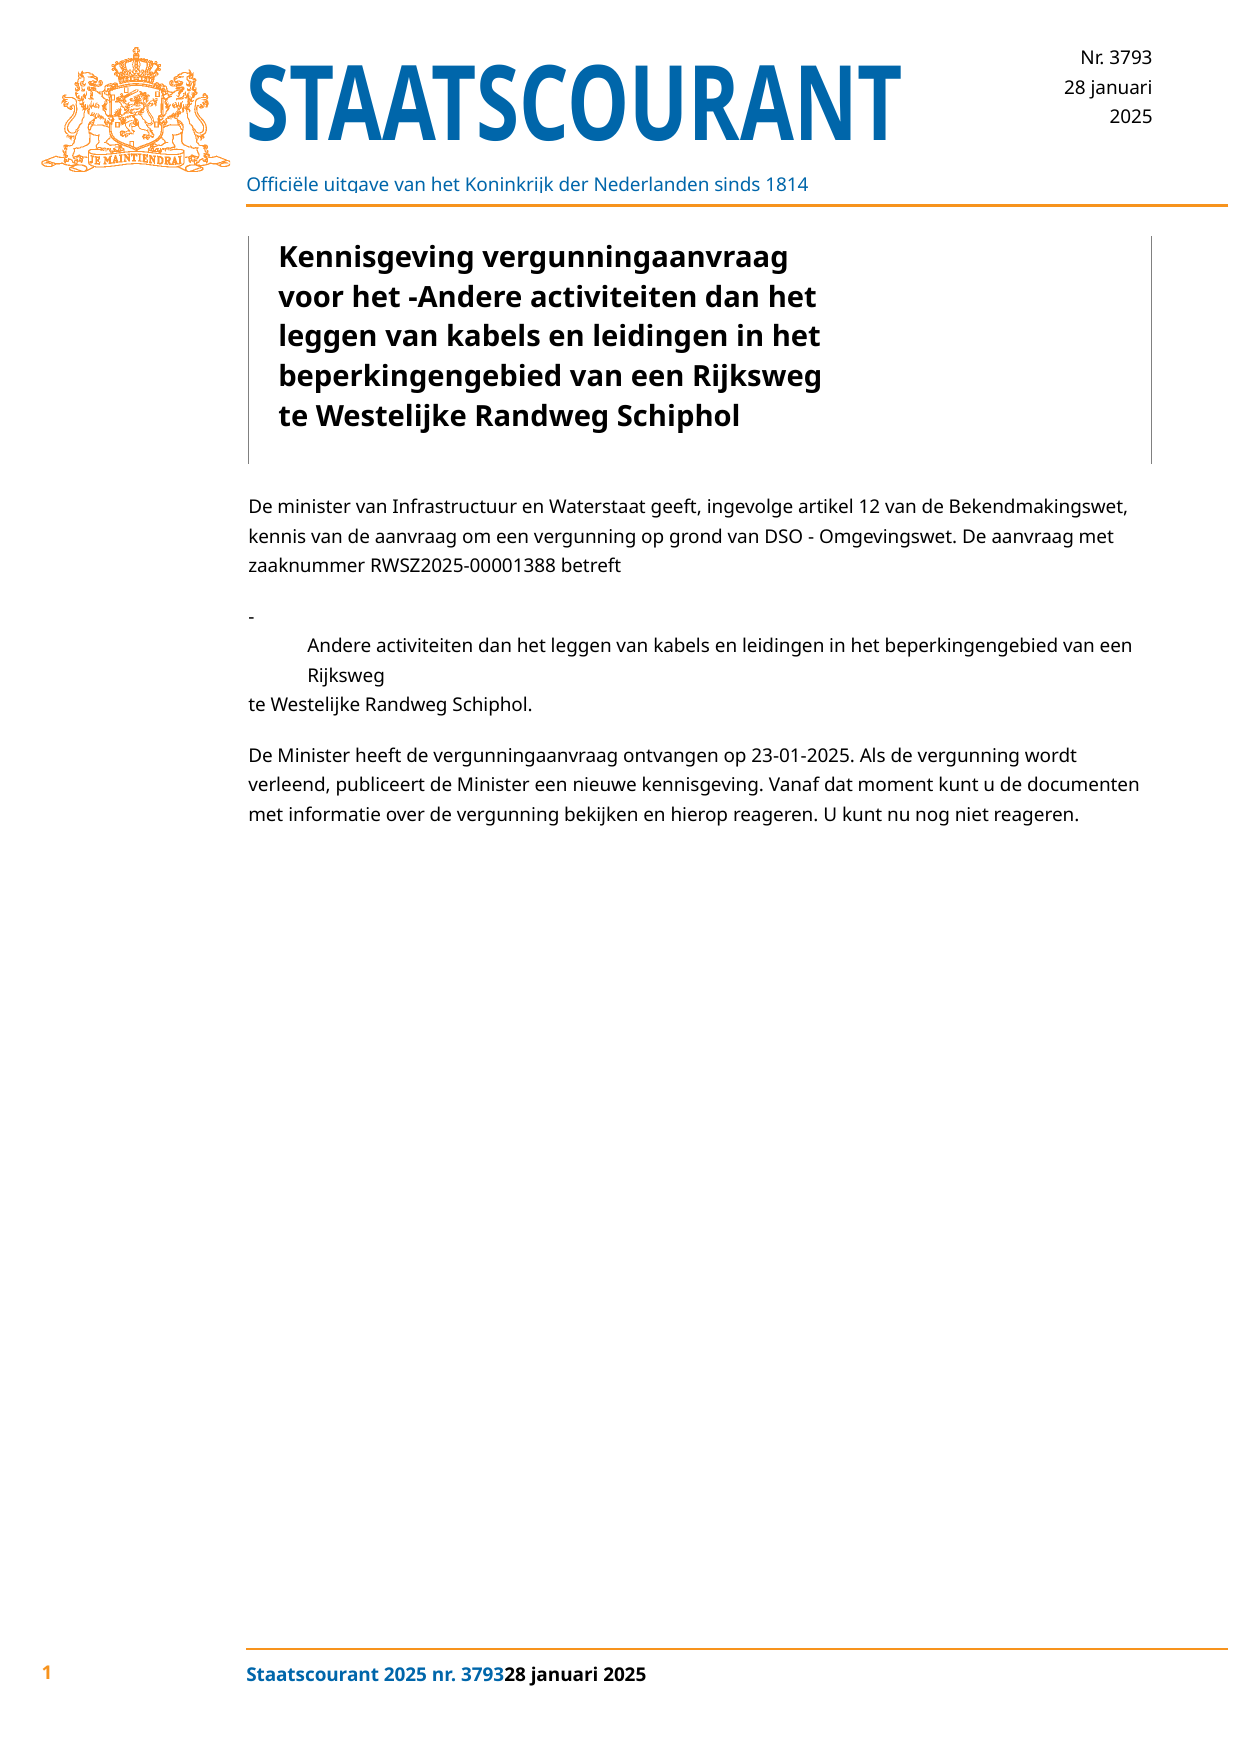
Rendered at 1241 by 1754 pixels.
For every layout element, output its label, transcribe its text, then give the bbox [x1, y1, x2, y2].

table_header Kennisgeving vergunningaanvraag voor het -Andere activiteiten dan het leggen van kabels en leidingen in het beperkingengebied van een Rijksweg te Westelijke Randweg Schiphol [249, 236, 850, 464]
list Andere activiteiten dan het leggen van kabels en leidingen in het beperkingengebied van een Rijksweg [248, 632, 1152, 688]
picture [41, 47, 231, 172]
table_header [1090, 236, 1151, 413]
table_header [850, 236, 912, 413]
text De minister van Infrastructuur en Waterstaat geeft, ingevolge artikel 12 van de Bekendmakingswet, kennis van de aanvraag om een vergunning op grond van DSO - Omgevingswet. De aanvraag met zaaknummer RWSZ2025-00001388 betreft [248, 493, 1152, 578]
text De Minister heeft de vergunningaanvraag ontvangen op 23-01-2025. Als de vergunning wordt verleend, publiceert de Minister een nieuwe kennisgeving. Vanaf dat moment kunt u de documenten met informatie over de vergunning bekijken en hierop reageren. U kunt nu nog niet reageren. [248, 742, 1152, 827]
picture [912, 236, 1090, 414]
table_header [850, 414, 1151, 464]
text te Westelijke Randweg Schiphol. [248, 692, 1152, 717]
